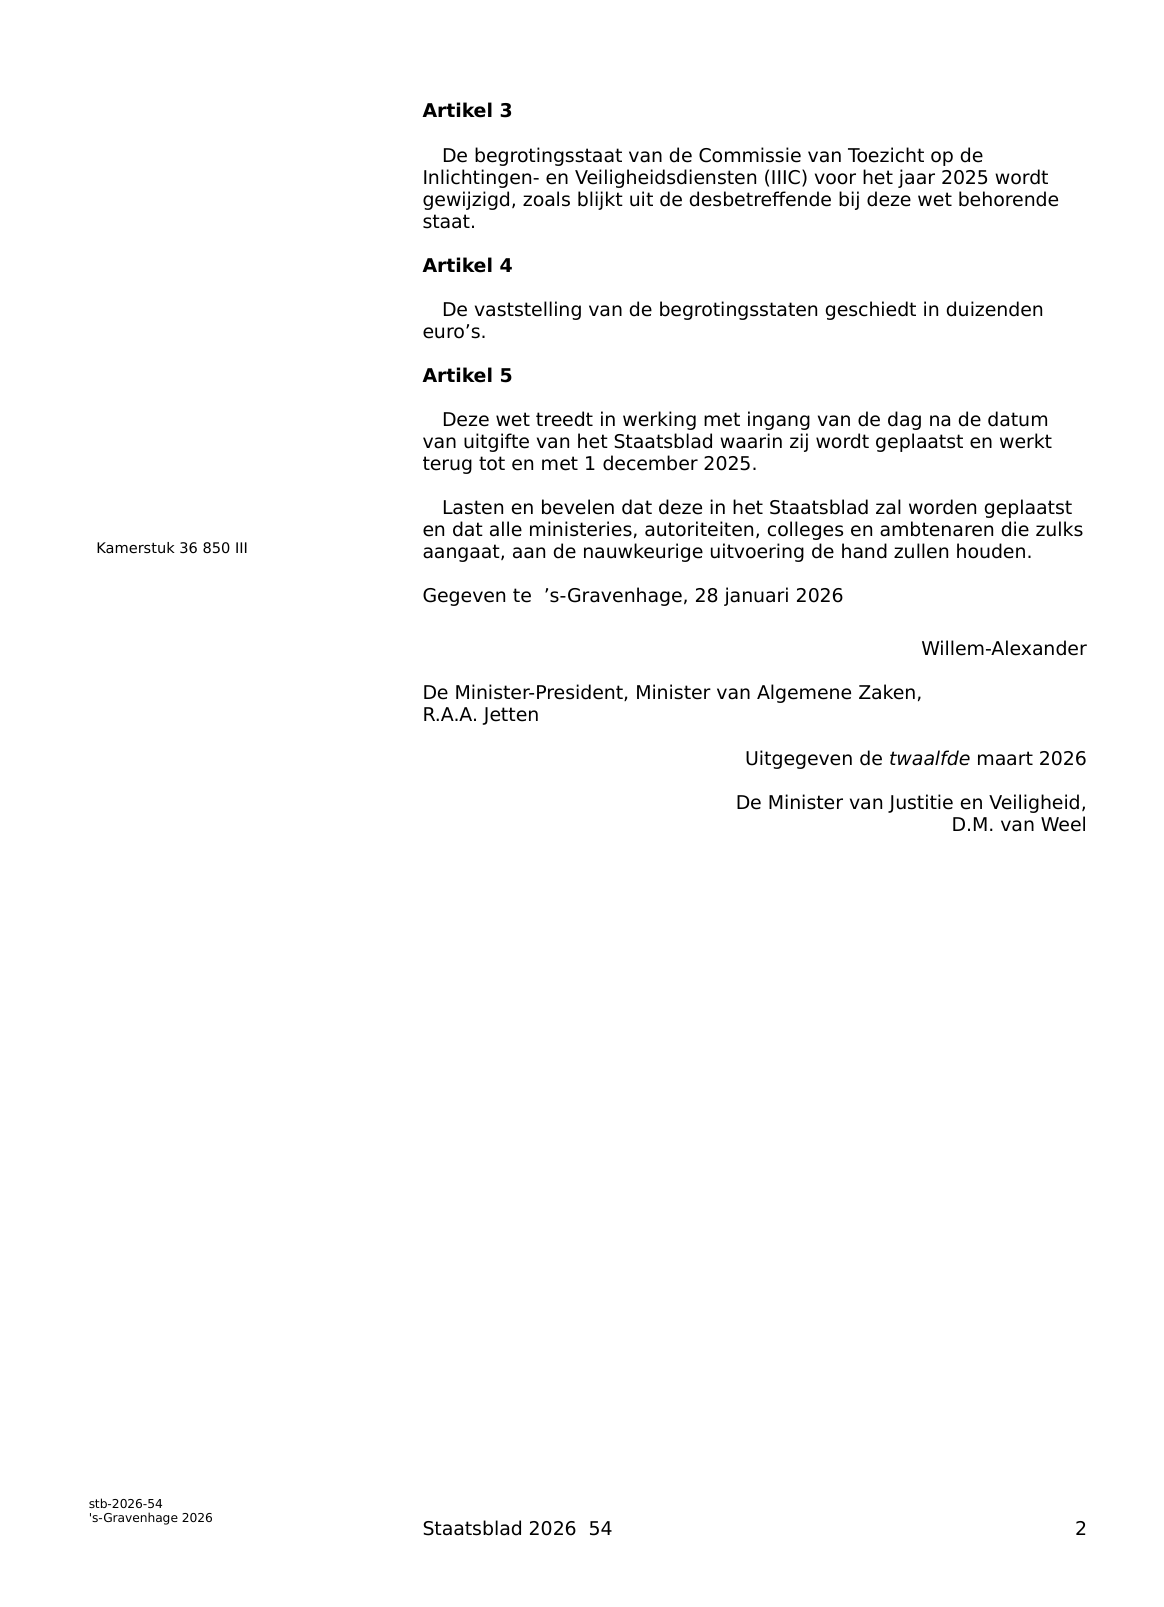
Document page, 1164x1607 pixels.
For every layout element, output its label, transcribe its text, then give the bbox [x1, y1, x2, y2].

text Kamerstuk 36 850 III [77, 540, 396, 557]
text De vaststelling van de begrotingsstaten geschiedt in duizenden euro’s. [422, 299, 1087, 343]
text De Minister-President, Minister van Algemene Zaken, R.A.A. Jetten [422, 682, 1087, 726]
text 's-Gravenhage 2026 [88, 1511, 323, 1525]
text stb-2026-54 [88, 1497, 323, 1511]
text De begrotingsstaat van de Commissie van Toezicht op de Inlichtingen- en Veiligheidsdiensten (IIIC) voor het jaar 2025 wordt gewijzigd, zoals blijkt uit de desbetreffende bij deze wet behorende staat. [422, 144, 1087, 232]
subtitle Artikel 5 [422, 365, 1087, 387]
text De Minister van Justitie en Veiligheid, D.M. van Weel [422, 792, 1087, 836]
subtitle Artikel 3 [422, 100, 1087, 122]
text Willem-Alexander [422, 637, 1087, 659]
text Gegeven te ’s-Gravenhage, 28 januari 2026 [422, 585, 1087, 607]
text Lasten en bevelen dat deze in het Staatsblad zal worden geplaatst en dat alle ministeries, autoriteiten, colleges en ambtenaren die zulks aangaat, aan de nauwkeurige uitvoering de hand zullen houden. [422, 497, 1087, 563]
text Uitgegeven de twaalfde maart 2026 [422, 748, 1087, 770]
subtitle Artikel 4 [422, 255, 1087, 277]
text Deze wet treedt in werking met ingang van de dag na de datum van uitgifte van het Staatsblad waarin zij wordt geplaatst en werkt terug tot en met 1 december 2025. [422, 409, 1087, 475]
